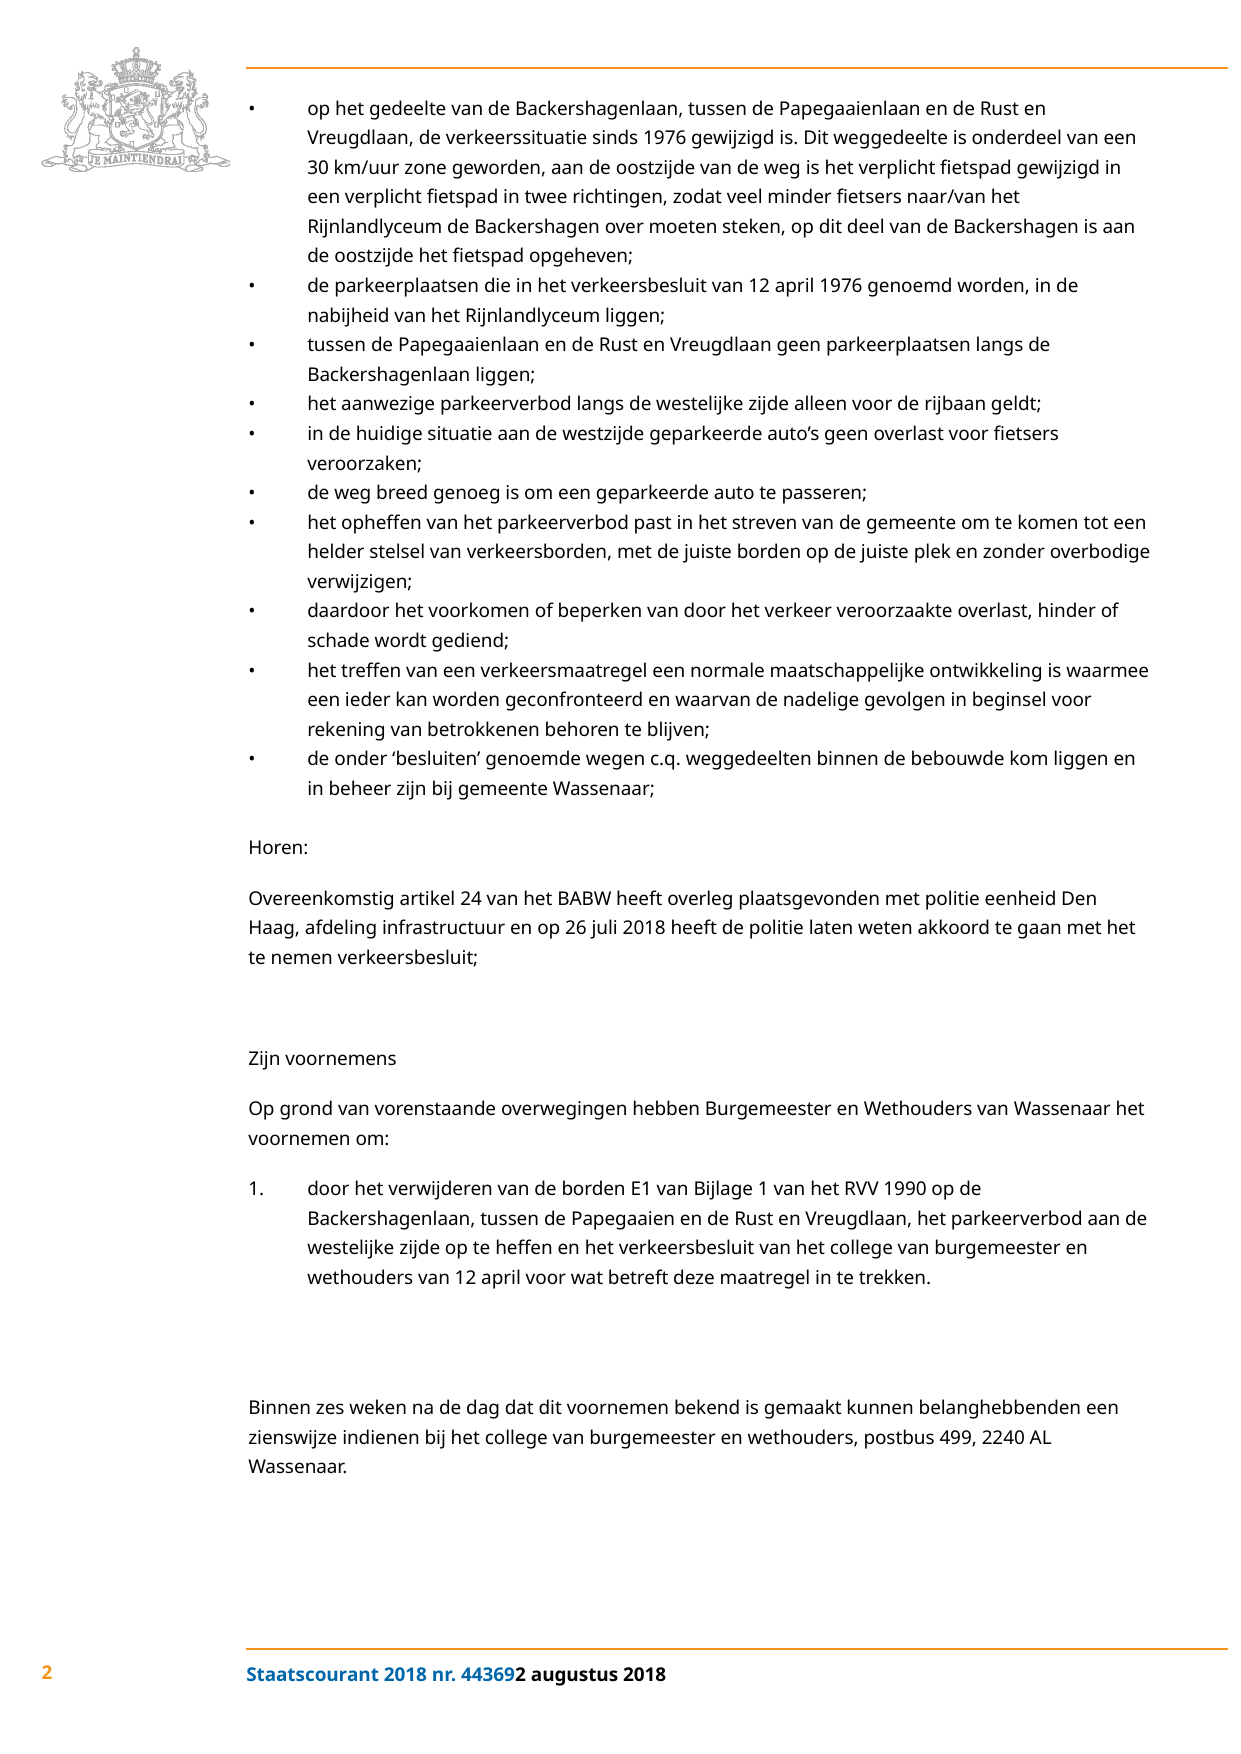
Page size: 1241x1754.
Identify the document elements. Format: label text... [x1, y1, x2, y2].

list de parkeerplaatsen die in het verkeersbesluit van 12 april 1976 genoemd worden, in de nabijheid van het Rijnlandlyceum liggen; [248, 272, 1152, 328]
list in de huidige situatie aan de westzijde geparkeerde auto’s geen overlast voor fietsers veroorzaken; [248, 420, 1152, 476]
picture [41, 47, 231, 172]
text Op grond van vorenstaande overwegingen hebben Burgemeester en Wethouders van Wassenaar het voornemen om: [248, 1095, 1152, 1151]
list de onder ‘besluiten’ genoemde wegen c.q. weggedeelten binnen de bebouwde kom liggen en in beheer zijn bij gemeente Wassenaar; [248, 746, 1152, 801]
text Zijn voornemens [248, 1045, 1152, 1071]
text Binnen zes weken na de dag dat dit voornemen bekend is gemaakt kunnen belanghebbenden een zienswijze indienen bij het college van burgemeester en wethouders, postbus 499, 2240 AL Wassenaar. [248, 1394, 1152, 1479]
list het aanwezige parkeerverbod langs de westelijke zijde alleen voor de rijbaan geldt; [248, 391, 1152, 416]
list op het gedeelte van de Backershagenlaan, tussen de Papegaaienlaan en de Rust en Vreugdlaan, de verkeerssituatie sinds 1976 gewijzigd is. Dit weggedeelte is onderdeel van een 30 km/uur zone geworden, aan de oostzijde van de weg is het verplicht fietspad gewijzigd in een verplicht fietspad in twee richtingen, zodat veel minder fietsers naar/van het Rijnlandlyceum de Backershagen over moeten steken, op dit deel van de Backershagen is aan de oostzijde het fietspad opgeheven; [248, 95, 1152, 268]
text Horen: [248, 834, 1152, 860]
text Overeenkomstig artikel 24 van het BABW heeft overleg plaatsgevonden met politie eenheid Den Haag, afdeling infrastructuur en op 26 juli 2018 heeft de politie laten weten akkoord te gaan met het te nemen verkeersbesluit; [248, 885, 1152, 970]
list tussen de Papegaaienlaan en de Rust en Vreugdlaan geen parkeerplaatsen langs de Backershagenlaan liggen; [248, 331, 1152, 387]
list door het verwijderen van de borden E1 van Bijlage 1 van het RVV 1990 op de Backershagenlaan, tussen de Papegaaien en de Rust en Vreugdlaan, het parkeerverbod aan de westelijke zijde op te heffen en het verkeersbesluit van het college van burgemeester en wethouders van 12 april voor wat betreft deze maatregel in te trekken. [248, 1175, 1152, 1290]
list de weg breed genoeg is om een geparkeerde auto te passeren; [248, 479, 1152, 505]
list daardoor het voorkomen of beperken van door het verkeer veroorzaakte overlast, hinder of schade wordt gediend; [248, 598, 1152, 653]
list het opheffen van het parkeerverbod past in het streven van de gemeente om te komen tot een helder stelsel van verkeersborden, met de juiste borden op de juiste plek en zonder overbodige verwijzigen; [248, 509, 1152, 594]
list het treffen van een verkeersmaatregel een normale maatschappelijke ontwikkeling is waarmee een ieder kan worden geconfronteerd en waarvan de nadelige gevolgen in beginsel voor rekening van betrokkenen behoren te blijven; [248, 657, 1152, 742]
